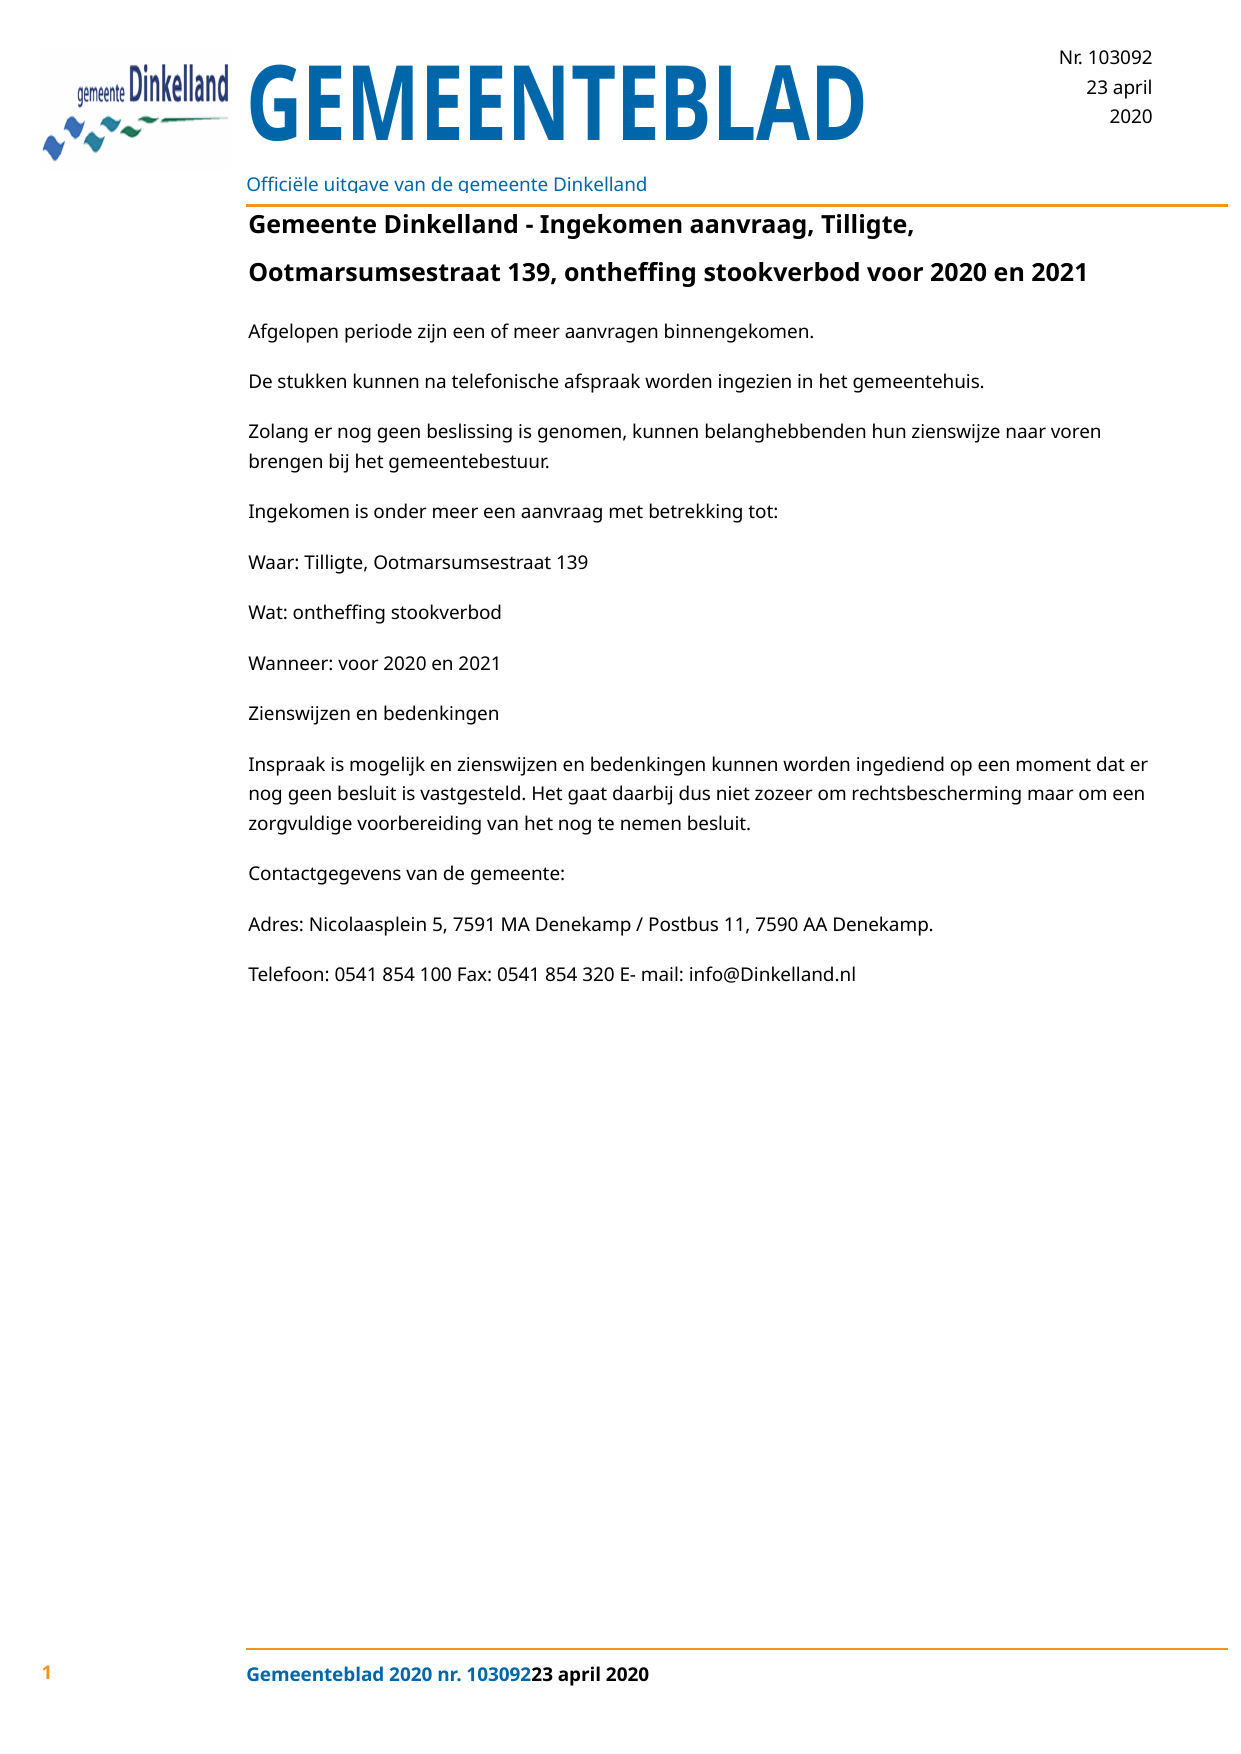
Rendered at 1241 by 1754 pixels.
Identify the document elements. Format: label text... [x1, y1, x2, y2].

text Gemeente Dinkelland - Ingekomen aanvraag, Tilligte, Ootmarsumsestraat 139, ontheffing stookverbod voor 2020 en 2021 [248, 207, 1152, 288]
text Zienswijzen en bedenkingen [248, 700, 1152, 726]
text Ingekomen is onder meer een aanvraag met betrekking tot: [248, 499, 1152, 524]
text Adres: Nicolaasplein 5, 7591 MA Denekamp / Postbus 11, 7590 AA Denekamp. [248, 911, 1152, 937]
picture [41, 47, 231, 172]
text Waar: Tilligte, Ootmarsumsestraat 139 [248, 549, 1152, 575]
text Wanneer: voor 2020 en 2021 [248, 650, 1152, 676]
text Inspraak is mogelijk en zienswijzen en bedenkingen kunnen worden ingediend op een moment dat er nog geen besluit is vastgesteld. Het gaat daarbij dus niet zozeer om rechtsbescherming maar om een zorgvuldige voorbereiding van het nog te nemen besluit. [248, 751, 1152, 836]
text Afgelopen periode zijn een of meer aanvragen binnengekomen. [248, 318, 1152, 344]
text De stukken kunnen na telefonische afspraak worden ingezien in het gemeentehuis. [248, 368, 1152, 394]
text Wat: ontheffing stookverbod [248, 599, 1152, 625]
text Zolang er nog geen beslissing is genomen, kunnen belanghebbenden hun zienswijze naar voren brengen bij het gemeentebestuur. [248, 419, 1152, 474]
text Telefoon: 0541 854 100 Fax: 0541 854 320 E- mail: info@Dinkelland.nl [248, 961, 1152, 987]
text Contactgegevens van de gemeente: [248, 860, 1152, 886]
